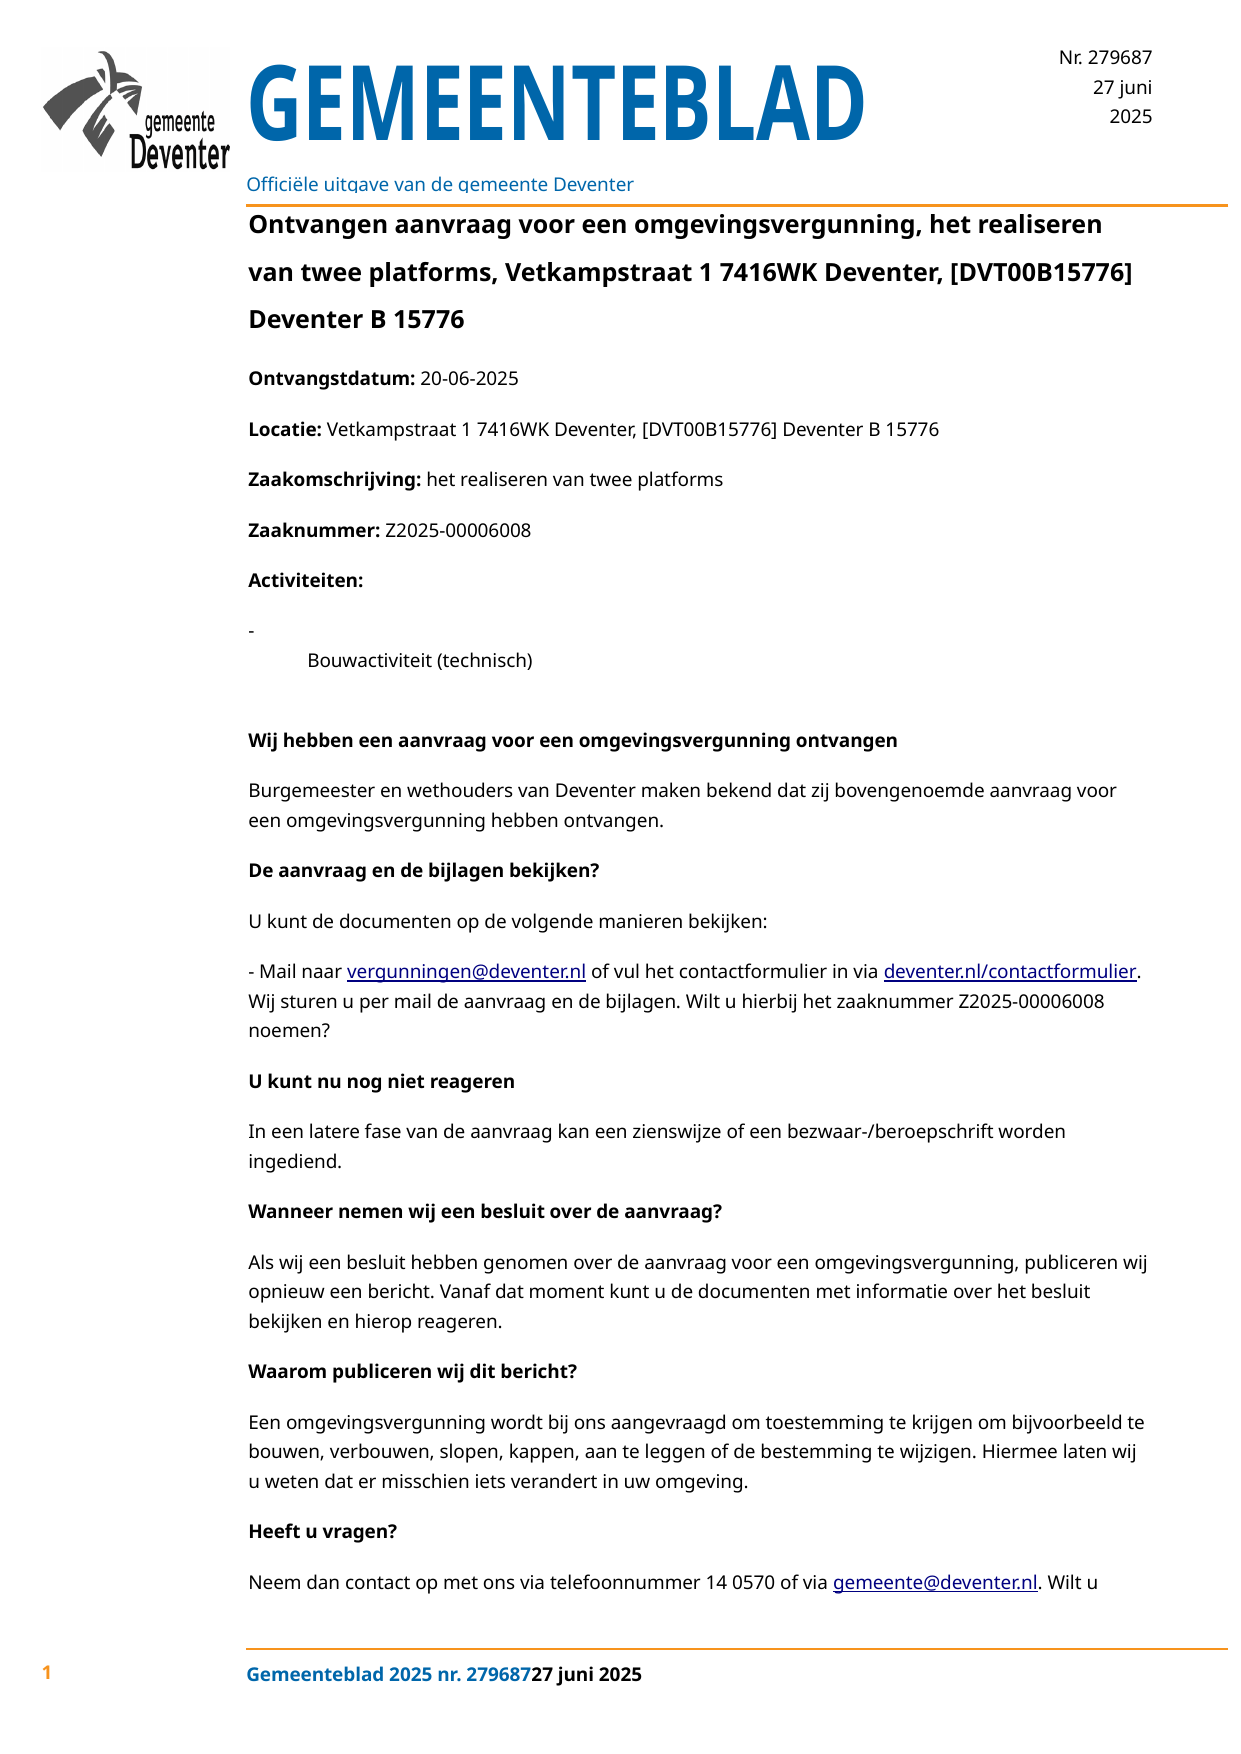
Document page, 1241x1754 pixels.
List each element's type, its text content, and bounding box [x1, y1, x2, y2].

text Activiteiten: [248, 567, 1152, 593]
picture [41, 47, 231, 172]
text Wanneer nemen wij een besluit over de aanvraag? [248, 1198, 1152, 1224]
text U kunt de documenten op de volgende manieren bekijken: [248, 908, 1152, 934]
text Locatie: Vetkampstraat 1 7416WK Deventer, [DVT00B15776] Deventer B 15776 [248, 416, 1152, 442]
text Ontvangstdatum: 20-06-2025 [248, 366, 1152, 391]
text - Mail naar vergunningen@deventer.nl of vul het contactformulier in via deventer.nl/contactformulier. Wij sturen u per mail de aanvraag en de bijlagen. Wilt u hierbij het zaaknummer Z2025-00006008 noemen? [248, 958, 1152, 1043]
text Als wij een besluit hebben genomen over de aanvraag voor een omgevingsvergunning, publiceren wij opnieuw een bericht. Vanaf dat moment kunt u de documenten met informatie over het besluit bekijken en hierop reageren. [248, 1249, 1152, 1334]
text Zaaknummer: Z2025-00006008 [248, 517, 1152, 542]
text De aanvraag en de bijlagen bekijken? [248, 858, 1152, 883]
text Neem dan contact op met ons via telefoonnummer 14 0570 of via gemeente@deventer.nl. Wilt u [248, 1569, 1152, 1594]
text U kunt nu nog niet reageren [248, 1068, 1152, 1094]
text In een latere fase van de aanvraag kan een zienswijze of een bezwaar-/beroepschrift worden ingediend. [248, 1118, 1152, 1174]
text Waarom publiceren wij dit bericht? [248, 1358, 1152, 1384]
text Wij hebben een aanvraag voor een omgevingsvergunning ontvangen [248, 727, 1152, 753]
text Ontvangen aanvraag voor een omgevingsvergunning, het realiseren van twee platforms, Vetkampstraat 1 7416WK Deventer, [DVT00B15776] Deventer B 15776 [248, 207, 1152, 336]
text Burgemeester en wethouders van Deventer maken bekend dat zij bovengenoemde aanvraag voor een omgevingsvergunning hebben ontvangen. [248, 778, 1152, 833]
list Bouwactiviteit (technisch) [248, 647, 1152, 673]
text Heeft u vragen? [248, 1518, 1152, 1544]
text Een omgevingsvergunning wordt bij ons aangevraagd om toestemming te krijgen om bijvoorbeeld te bouwen, verbouwen, slopen, kappen, aan te leggen of de bestemming te wijzigen. Hiermee laten wij u weten dat er misschien iets verandert in uw omgeving. [248, 1409, 1152, 1494]
text Zaakomschrijving: het realiseren van twee platforms [248, 466, 1152, 492]
